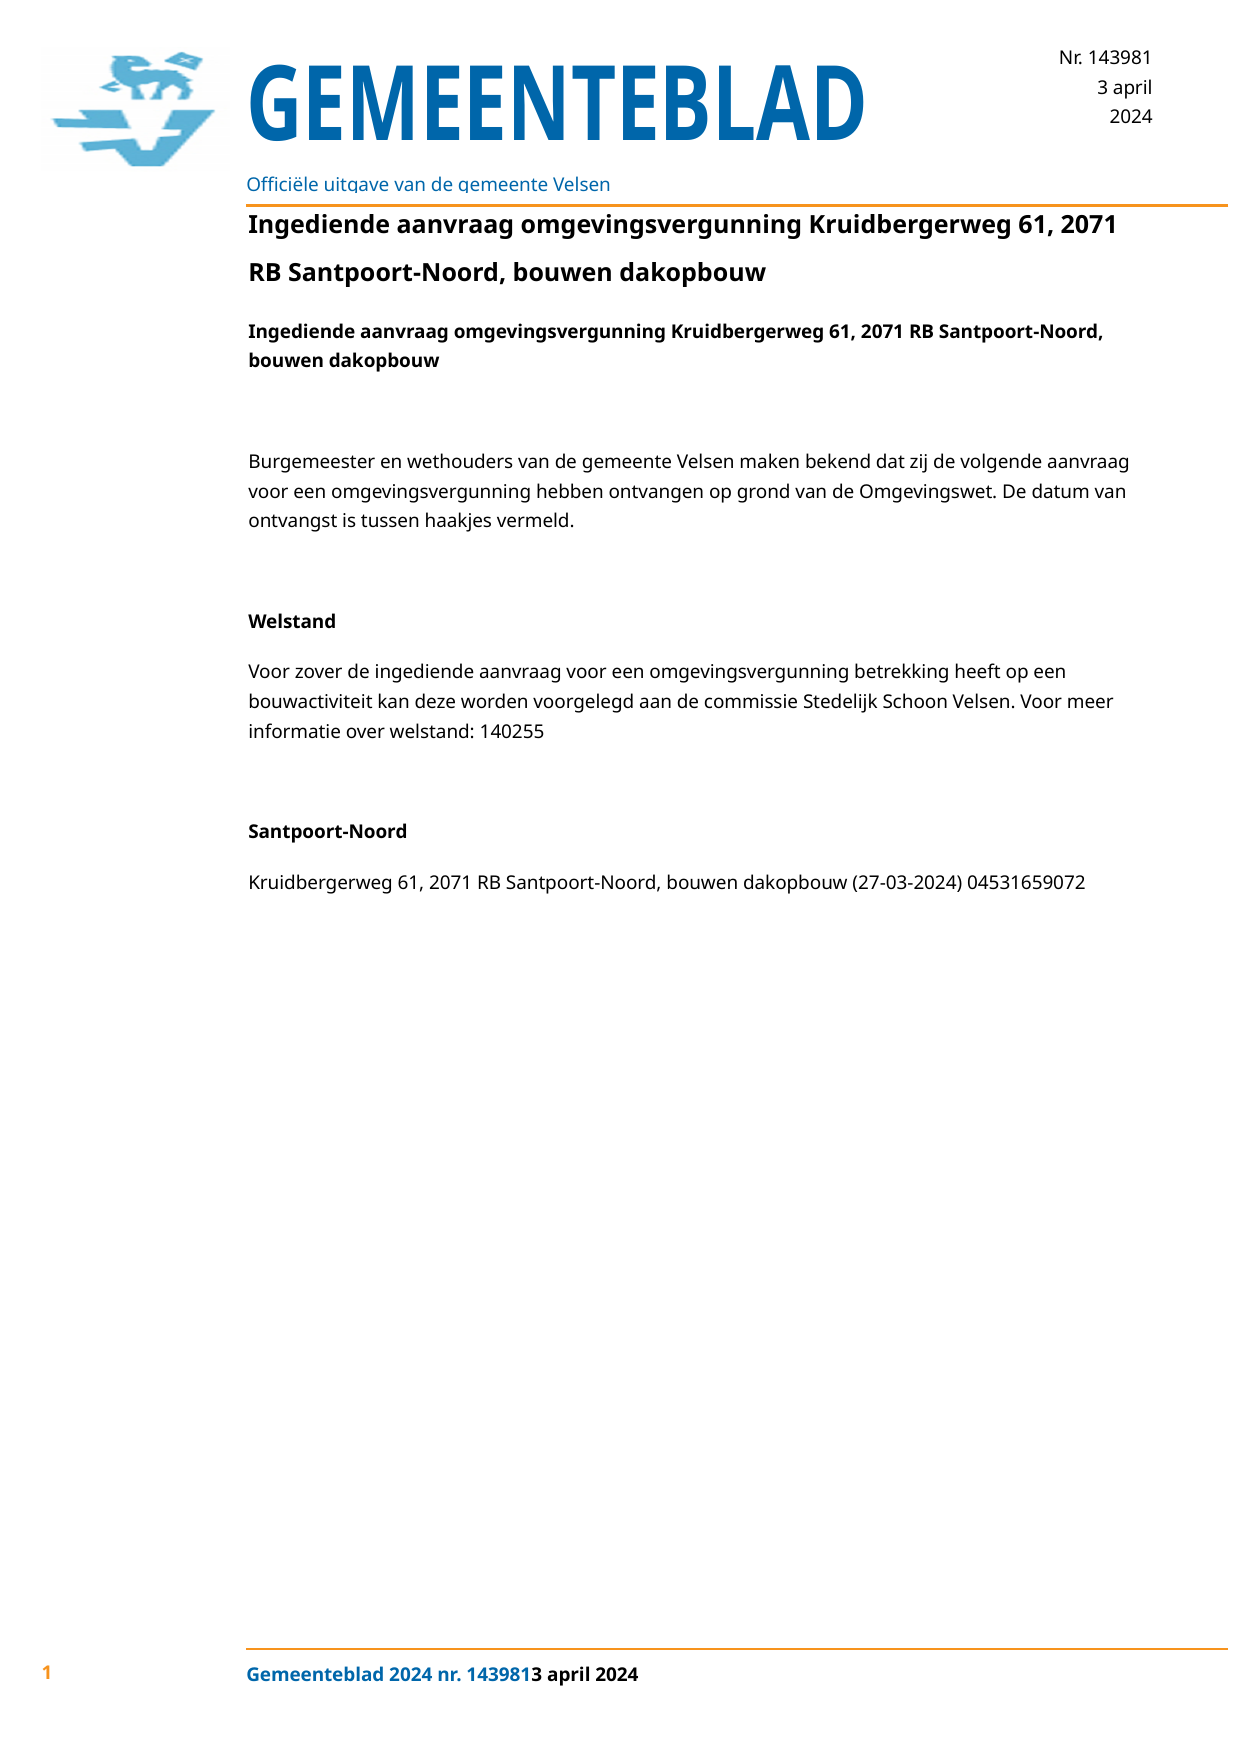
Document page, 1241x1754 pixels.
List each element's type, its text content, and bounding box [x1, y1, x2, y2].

text Santpoort-Noord [248, 819, 1152, 844]
text Voor zover de ingediende aanvraag voor een omgevingsvergunning betrekking heeft op een bouwactiviteit kan deze worden voorgelegd aan de commissie Stedelijk Schoon Velsen. Voor meer informatie over welstand: 140255 [248, 659, 1152, 744]
text Kruidbergerweg 61, 2071 RB Santpoort-Noord, bouwen dakopbouw (27-03-2024) 04531659072 [248, 869, 1152, 895]
picture [41, 47, 231, 172]
text Ingediende aanvraag omgevingsvergunning Kruidbergerweg 61, 2071 RB Santpoort-Noord, bouwen dakopbouw [248, 318, 1152, 373]
text Ingediende aanvraag omgevingsvergunning Kruidbergerweg 61, 2071 RB Santpoort-Noord, bouwen dakopbouw [248, 207, 1152, 288]
text Welstand [248, 608, 1152, 634]
text Burgemeester en wethouders van de gemeente Velsen maken bekend dat zij de volgende aanvraag voor een omgevingsvergunning hebben ontvangen op grond van de Omgevingswet. De datum van ontvangst is tussen haakjes vermeld. [248, 448, 1152, 533]
